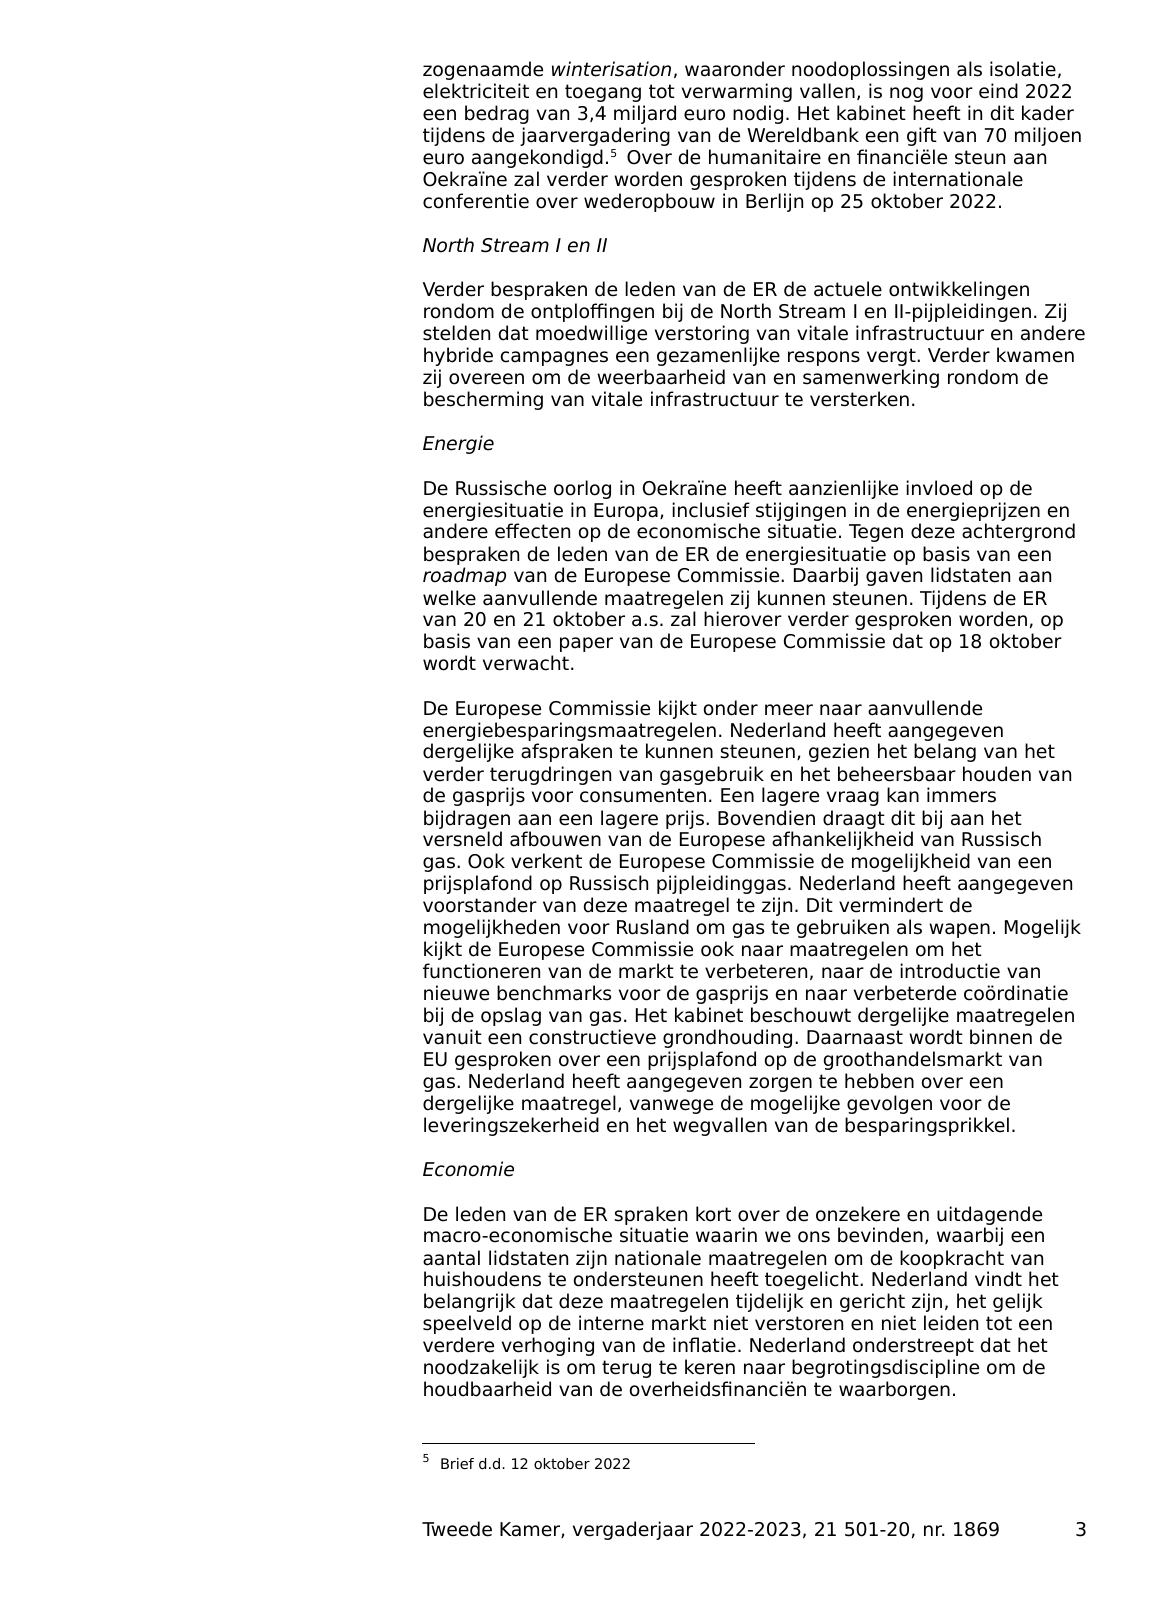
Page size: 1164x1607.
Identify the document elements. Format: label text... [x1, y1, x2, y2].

text De Russische oorlog in Oekraïne heeft aanzienlijke invloed op de energiesituatie in Europa, inclusief stijgingen in de energieprijzen en andere effecten op de economische situatie. Tegen deze achtergrond bespraken de leden van de ER de energiesituatie op basis van een roadmap van de Europese Commissie. Daarbij gaven lidstaten aan welke aanvullende maatregelen zij kunnen steunen. Tijdens de ER van 20 en 21 oktober a.s. zal hierover verder gesproken worden, op basis van een paper van de Europese Commissie dat op 18 oktober wordt verwacht. [422, 477, 1087, 675]
subtitle North Stream I en II [422, 235, 1087, 257]
text Verder bespraken de leden van de ER de actuele ontwikkelingen rondom de ontploffingen bij de North Stream I en II-pijpleidingen. Zij stelden dat moedwillige verstoring van vitale infrastructuur en andere hybride campagnes een gezamenlijke respons vergt. Verder kwamen zij overeen om de weerbaarheid van en samenwerking rondom de bescherming van vitale infrastructuur te versterken. [422, 279, 1087, 411]
text De leden van de ER spraken kort over de onzekere en uitdagende macro-economische situatie waarin we ons bevinden, waarbij een aantal lidstaten zijn nationale maatregelen om de koopkracht van huishoudens te ondersteunen heeft toegelicht. Nederland vindt het belangrijk dat deze maatregelen tijdelijk en gericht zijn, het gelijk speelveld op de interne markt niet verstoren en niet leiden tot een verdere verhoging van de inflatie. Nederland onderstreept dat het noodzakelijk is om terug te keren naar begrotingsdiscipline om de houdbaarheid van de overheidsfinanciën te waarborgen. [422, 1203, 1087, 1401]
text zogenaamde winterisation, waaronder noodoplossingen als isolatie, elektriciteit en toegang tot verwarming vallen, is nog voor eind 2022 een bedrag van 3,4 miljard euro nodig. Het kabinet heeft in dit kader tijdens de jaarvergadering van de Wereldbank een gift van 70 miljoen euro aangekondigd. Over de humanitaire en financiële steun aan Oekraïne zal verder worden gesproken tijdens de internationale conferentie over wederopbouw in Berlijn op 25 oktober 2022. [422, 59, 1087, 213]
text Brief d.d. 12 oktober 2022 [422, 1452, 1087, 1474]
subtitle Energie [422, 433, 1087, 455]
subtitle Economie [422, 1159, 1087, 1181]
text De Europese Commissie kijkt onder meer naar aanvullende energiebesparingsmaatregelen. Nederland heeft aangegeven dergelijke afspraken te kunnen steunen, gezien het belang van het verder terugdringen van gasgebruik en het beheersbaar houden van de gasprijs voor consumenten. Een lagere vraag kan immers bijdragen aan een lagere prijs. Bovendien draagt dit bij aan het versneld afbouwen van de Europese afhankelijkheid van Russisch gas. Ook verkent de Europese Commissie de mogelijkheid van een prijsplafond op Russisch pijpleidinggas. Nederland heeft aangegeven voorstander van deze maatregel te zijn. Dit vermindert de mogelijkheden voor Rusland om gas te gebruiken als wapen. Mogelijk kijkt de Europese Commissie ook naar maatregelen om het functioneren van de markt te verbeteren, naar de introductie van nieuwe benchmarks voor de gasprijs en naar verbeterde coördinatie bij de opslag van gas. Het kabinet beschouwt dergelijke maatregelen vanuit een constructieve grondhouding. Daarnaast wordt binnen de EU gesproken over een prijsplafond op de groothandelsmarkt van gas. Nederland heeft aangegeven zorgen te hebben over een dergelijke maatregel, vanwege de mogelijke gevolgen voor de leveringszekerheid en het wegvallen van de besparingsprikkel. [422, 697, 1087, 1137]
